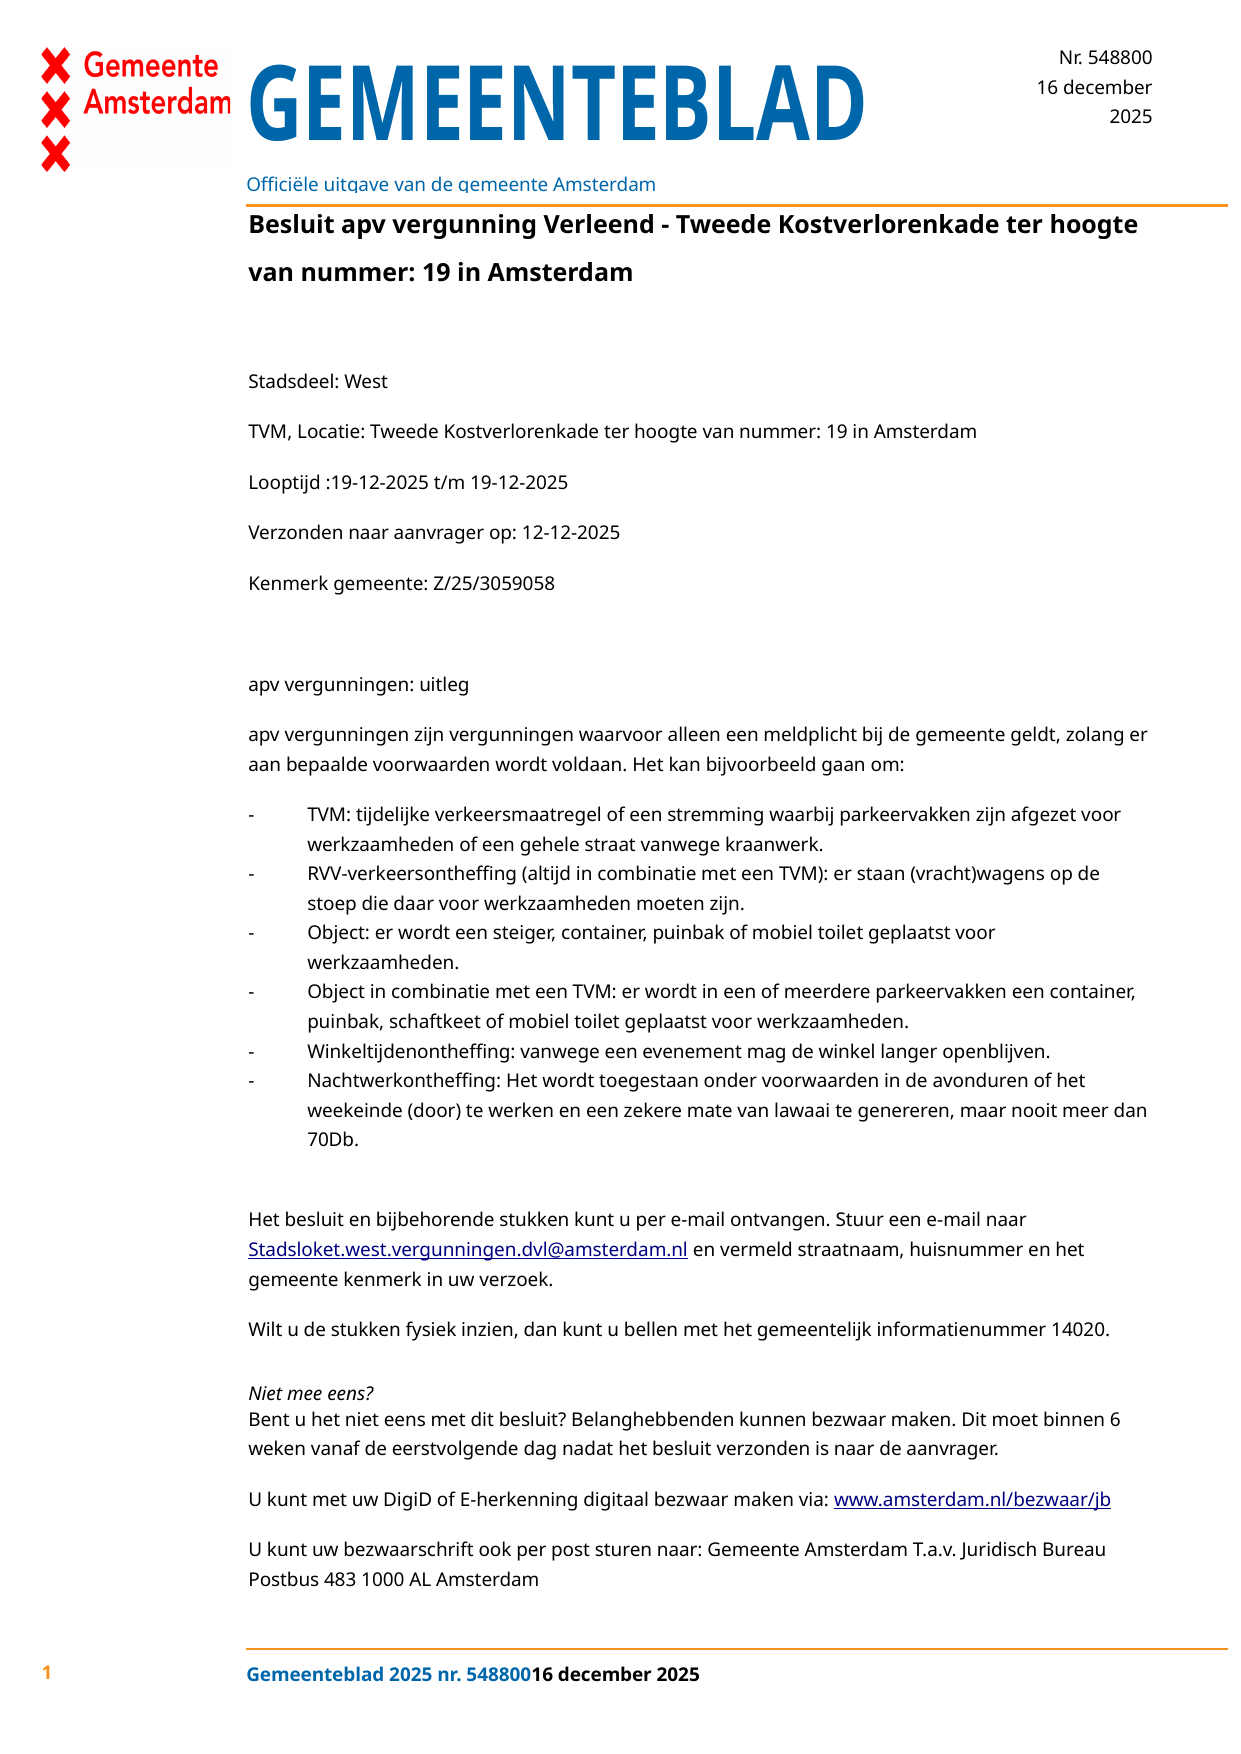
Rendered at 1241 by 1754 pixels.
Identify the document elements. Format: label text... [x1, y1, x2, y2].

list Object in combinatie met een TVM: er wordt in een of meerdere parkeervakken een container, puinbak, schaftkeet of mobiel toilet geplaatst voor werkzaamheden. [248, 979, 1152, 1034]
text apv vergunningen zijn vergunningen waarvoor alleen een meldplicht bij de gemeente geldt, zolang er aan bepaalde voorwaarden wordt voldaan. Het kan bijvoorbeeld gaan om: [248, 721, 1152, 777]
list Object: er wordt een steiger, container, puinbak of mobiel toilet geplaatst voor werkzaamheden. [248, 919, 1152, 975]
picture [41, 47, 231, 172]
text apv vergunningen: uitleg [248, 671, 1152, 697]
list RVV-verkeersontheffing (altijd in combinatie met een TVM): er staan (vracht)wagens op de stoep die daar voor werkzaamheden moeten zijn. [248, 860, 1152, 916]
text TVM, Locatie: Tweede Kostverlorenkade ter hoogte van nummer: 19 in Amsterdam [248, 419, 1152, 444]
text Verzonden naar aanvrager op: 12-12-2025 [248, 519, 1152, 545]
text Kenmerk gemeente: Z/25/3059058 [248, 570, 1152, 596]
text U kunt met uw DigiD of E-herkenning digitaal bezwaar maken via: www.amsterdam.nl/bezwaar/jb [248, 1486, 1152, 1512]
text Besluit apv vergunning Verleend - Tweede Kostverlorenkade ter hoogte van nummer: 19 in Amsterdam [248, 207, 1152, 288]
list Nachtwerkontheffing: Het wordt toegestaan onder voorwaarden in de avonduren of het weekeinde (door) te werken en een zekere mate van lawaai te genereren, maar nooit meer dan 70Db. [248, 1067, 1152, 1152]
text Wilt u de stukken fysiek inzien, dan kunt u bellen met het gemeentelijk informatienummer 14020. [248, 1316, 1152, 1342]
text Bent u het niet eens met dit besluit? Belanghebbenden kunnen bezwaar maken. Dit moet binnen 6 weken vanaf de eerstvolgende dag nadat het besluit verzonden is naar de aanvrager. [248, 1406, 1152, 1461]
text Niet mee eens? [248, 1380, 1152, 1406]
text U kunt uw bezwaarschrift ook per post sturen naar: Gemeente Amsterdam T.a.v. Juridisch Bureau Postbus 483 1000 AL Amsterdam [248, 1536, 1152, 1592]
text Looptijd :19-12-2025 t/m 19-12-2025 [248, 469, 1152, 495]
text Stadsdeel: West [248, 368, 1152, 394]
text Het besluit en bijbehorende stukken kunt u per e-mail ontvangen. Stuur een e-mail naar Stadsloket.west.vergunningen.dvl@amsterdam.nl en vermeld straatnaam, huisnummer en het gemeente kenmerk in uw verzoek. [248, 1207, 1152, 1292]
list Winkeltijdenontheffing: vanwege een evenement mag de winkel langer openblijven. [248, 1038, 1152, 1064]
list TVM: tijdelijke verkeersmaatregel of een stremming waarbij parkeervakken zijn afgezet voor werkzaamheden of een gehele straat vanwege kraanwerk. [248, 801, 1152, 857]
